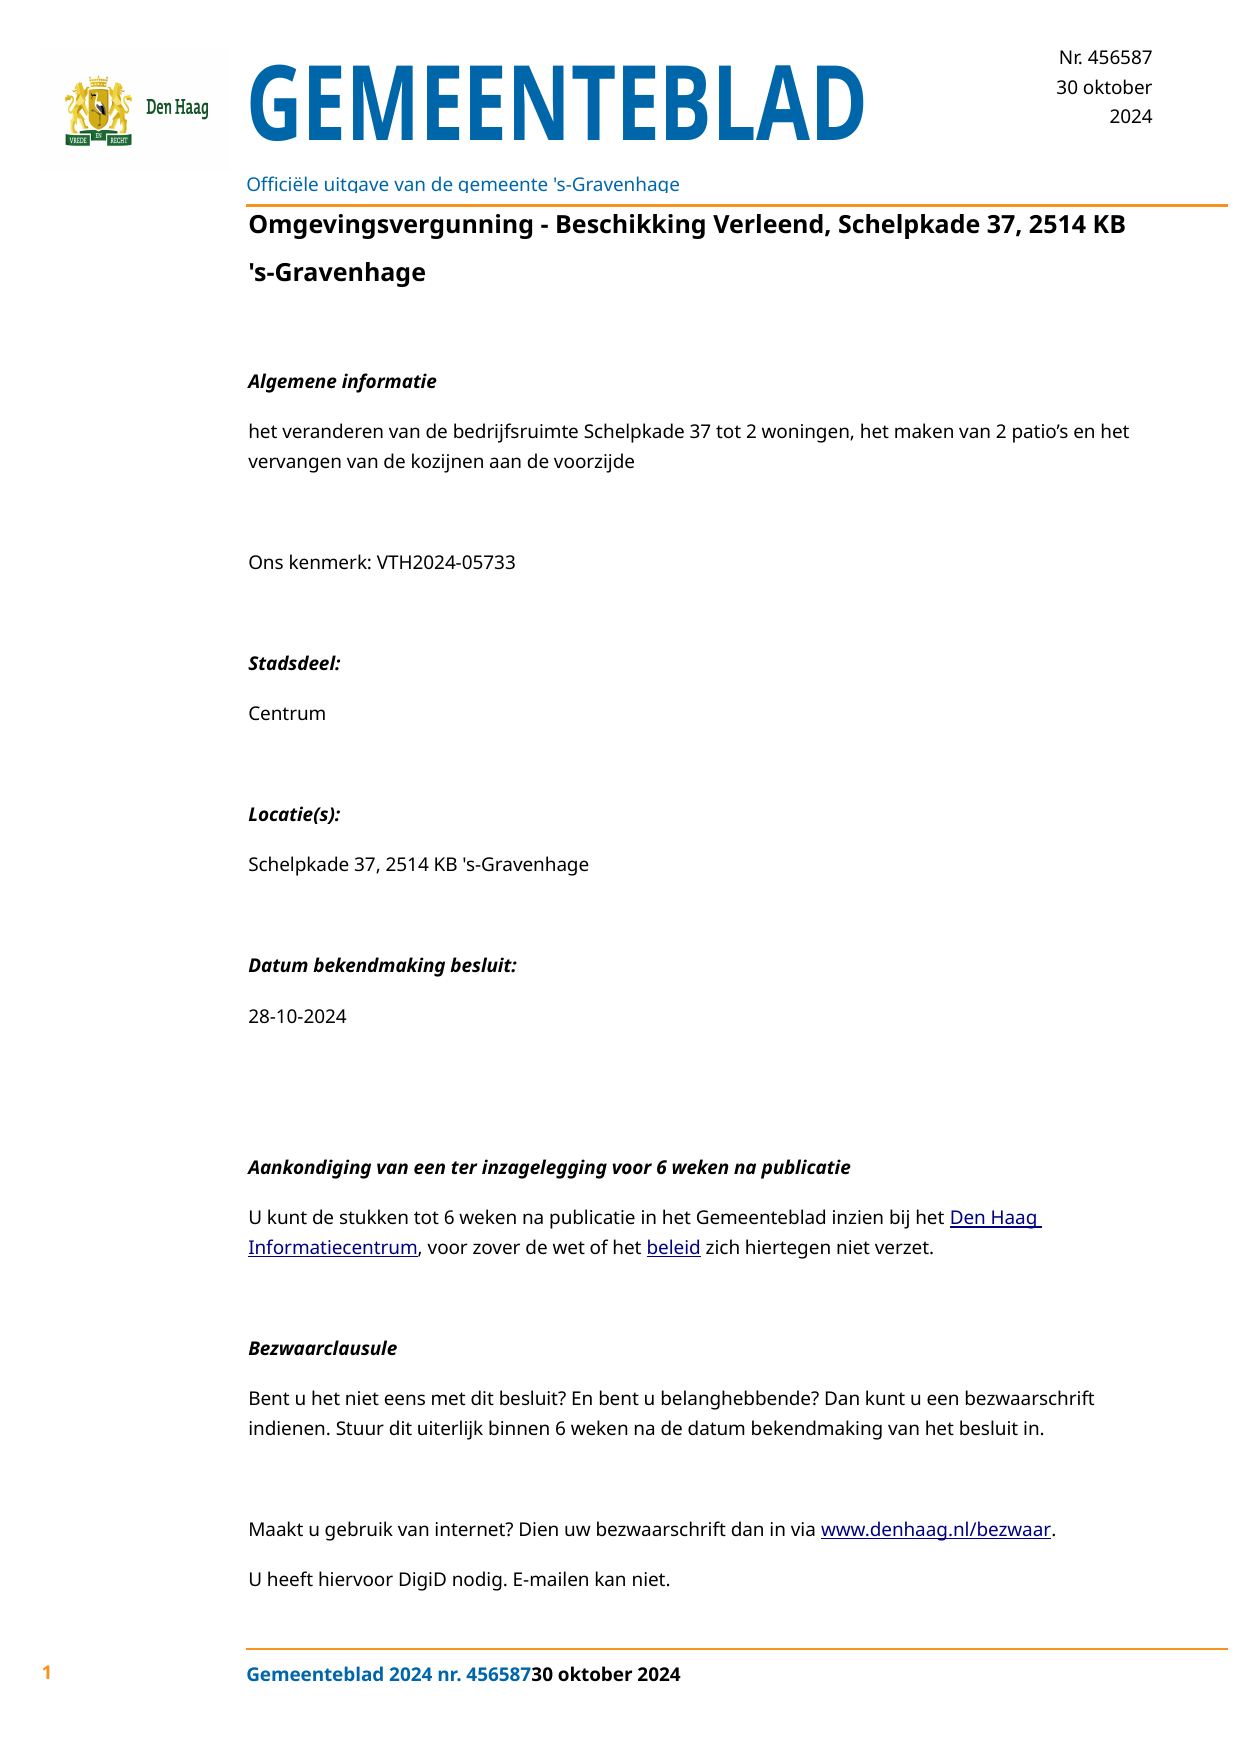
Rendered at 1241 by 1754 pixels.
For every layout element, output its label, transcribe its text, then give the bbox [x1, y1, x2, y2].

text Omgevingsvergunning - Beschikking Verleend, Schelpkade 37, 2514 KB 's-Gravenhage [248, 207, 1152, 288]
text Ons kenmerk: VTH2024-05733 [248, 549, 1152, 575]
text Locatie(s): [248, 801, 1152, 827]
text Aankondiging van een ter inzagelegging voor 6 weken na publicatie [248, 1154, 1152, 1180]
text U heeft hiervoor DigiD nodig. E-mailen kan niet. [248, 1566, 1152, 1592]
text Bezwaarclausule [248, 1335, 1152, 1361]
text Algemene informatie [248, 368, 1152, 394]
text Centrum [248, 700, 1152, 726]
text Datum bekendmaking besluit: [248, 952, 1152, 978]
text Schelpkade 37, 2514 KB 's-Gravenhage [248, 852, 1152, 877]
text 28-10-2024 [248, 1003, 1152, 1029]
text U kunt de stukken tot 6 weken na publicatie in het Gemeenteblad inzien bij het Den Haag Informatiecentrum, voor zover de wet of het beleid zich hiertegen niet verzet. [248, 1204, 1152, 1260]
picture [41, 47, 231, 172]
text Maakt u gebruik van internet? Dien uw bezwaarschrift dan in via www.denhaag.nl/bezwaar. [248, 1516, 1152, 1542]
text Stadsdeel: [248, 650, 1152, 676]
text Bent u het niet eens met dit besluit? En bent u belanghebbende? Dan kunt u een bezwaarschrift indienen. Stuur dit uiterlijk binnen 6 weken na de datum bekendmaking van het besluit in. [248, 1385, 1152, 1441]
text het veranderen van de bedrijfsruimte Schelpkade 37 tot 2 woningen, het maken van 2 patio’s en het vervangen van de kozijnen aan de voorzijde [248, 419, 1152, 474]
